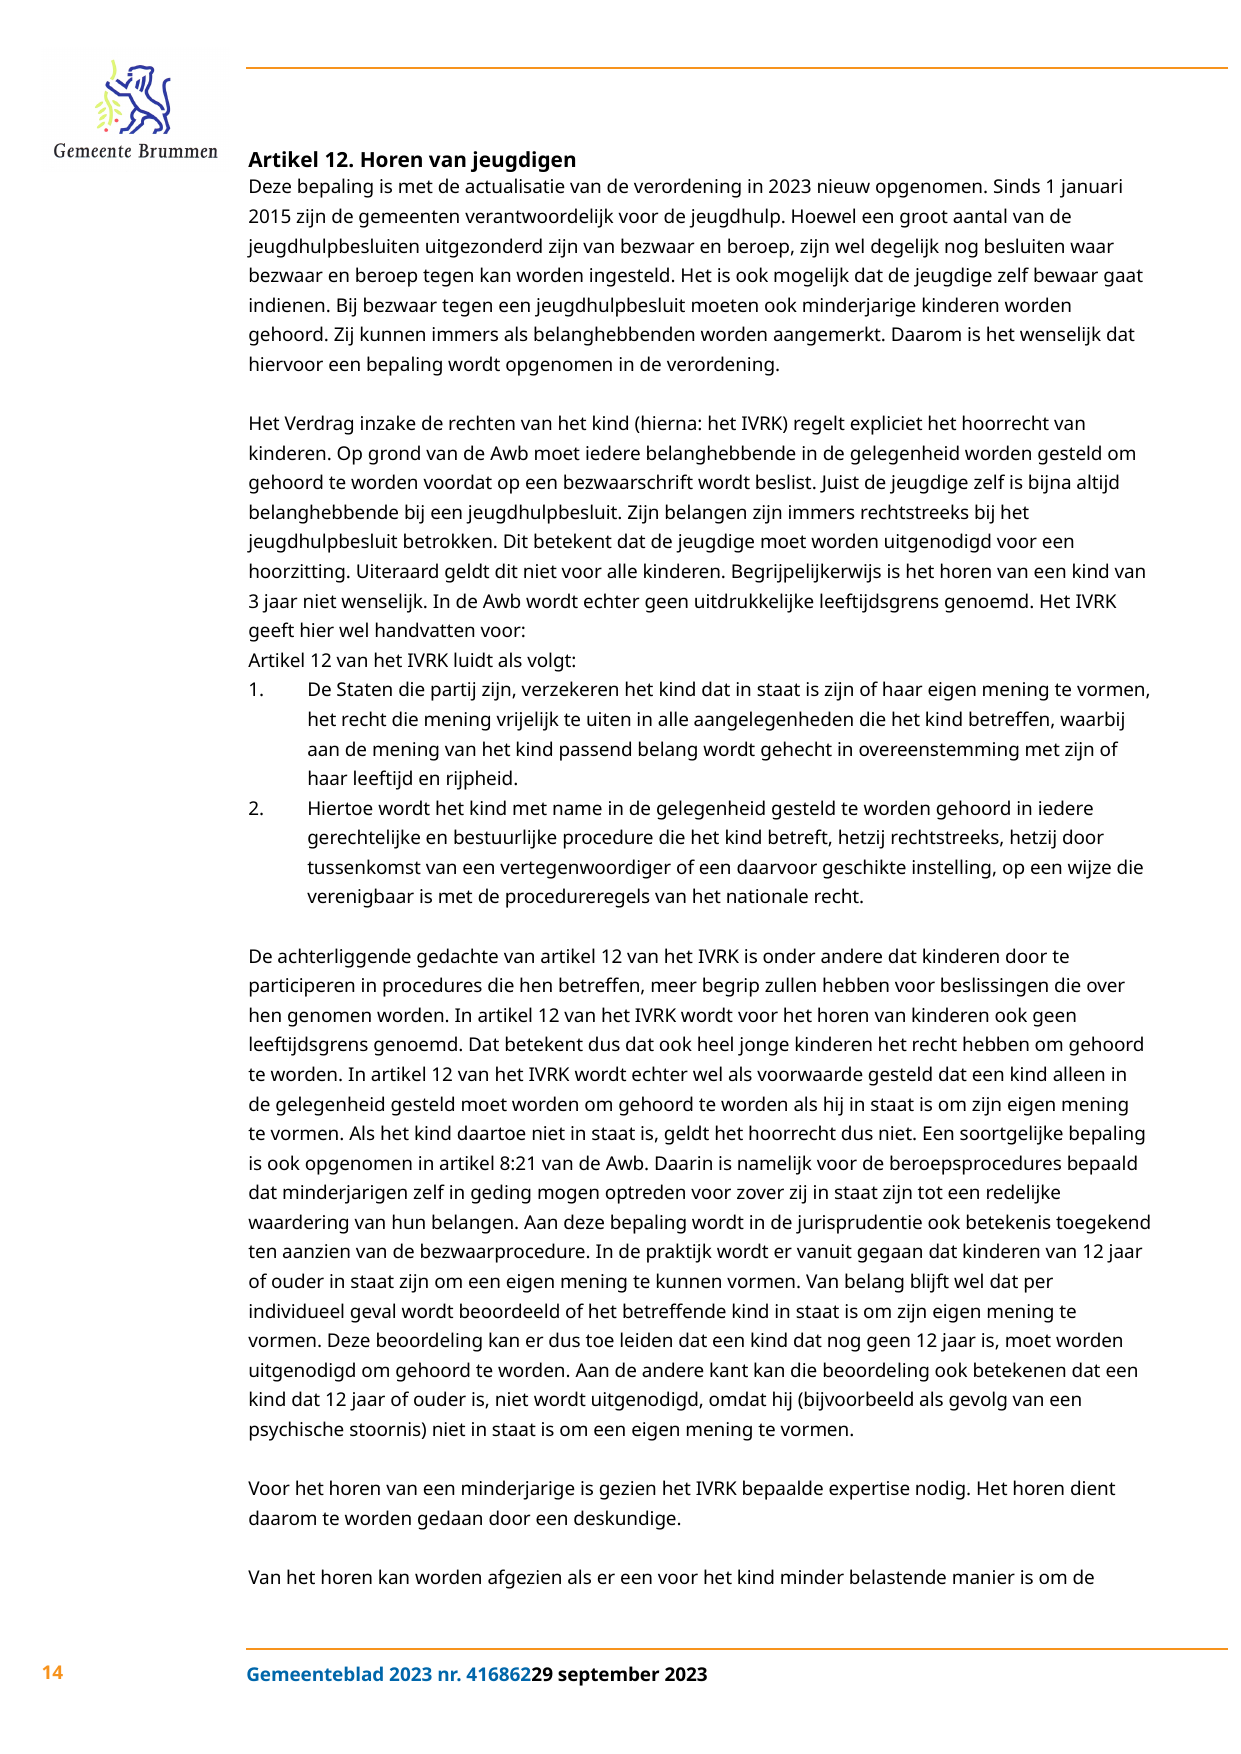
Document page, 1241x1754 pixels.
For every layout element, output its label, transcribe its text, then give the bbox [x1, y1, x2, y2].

list De Staten die partij zijn, verzekeren het kind dat in staat is zijn of haar eigen mening te vormen, het recht die mening vrijelijk te uiten in alle aangelegenheden die het kind betreffen, waarbij aan de mening van het kind passend belang wordt gehecht in overeenstemming met zijn of haar leeftijd en rijpheid. [248, 677, 1152, 791]
text De achterliggende gedachte van artikel 12 van het IVRK is onder andere dat kinderen door te participeren in procedures die hen betreffen, meer begrip zullen hebben voor beslissingen die over hen genomen worden. In artikel 12 van het IVRK wordt voor het horen van kinderen ook geen leeftijdsgrens genoemd. Dat betekent dus dat ook heel jonge kinderen het recht hebben om gehoord te worden. In artikel 12 van het IVRK wordt echter wel als voorwaarde gesteld dat een kind alleen in de gelegenheid gesteld moet worden om gehoord te worden als hij in staat is om zijn eigen mening te vormen. Als het kind daartoe niet in staat is, geldt het hoorrecht dus niet. Een soortgelijke bepaling is ook opgenomen in artikel 8:21 van de Awb. Daarin is namelijk voor de beroepsprocedures bepaald dat minderjarigen zelf in geding mogen optreden voor zover zij in staat zijn tot een redelijke waardering van hun belangen. Aan deze bepaling wordt in de jurisprudentie ook betekenis toegekend ten aanzien van de bezwaarprocedure. In de praktijk wordt er vanuit gegaan dat kinderen van 12 jaar of ouder in staat zijn om een eigen mening te kunnen vormen. Van belang blijft wel dat per individueel geval wordt beoordeeld of het betreffende kind in staat is om zijn eigen mening te vormen. Deze beoordeling kan er dus toe leiden dat een kind dat nog geen 12 jaar is, moet worden uitgenodigd om gehoord te worden. Aan de andere kant kan die beoordeling ook betekenen dat een kind dat 12 jaar of ouder is, niet wordt uitgenodigd, omdat hij (bijvoorbeeld als gevolg van een psychische stoornis) niet in staat is om een eigen mening te vormen. [248, 943, 1152, 1442]
text Van het horen kan worden afgezien als er een voor het kind minder belastende manier is om de [248, 1564, 1152, 1590]
text Het Verdrag inzake de rechten van het kind (hierna: het IVRK) regelt expliciet het hoorrecht van kinderen. Op grond van de Awb moet iedere belanghebbende in de gelegenheid worden gesteld om gehoord te worden voordat op een bezwaarschrift wordt beslist. Juist de jeugdige zelf is bijna altijd belanghebbende bij een jeugdhulpbesluit. Zijn belangen zijn immers rechtstreeks bij het jeugdhulpbesluit betrokken. Dit betekent dat de jeugdige moet worden uitgenodigd voor een hoorzitting. Uiteraard geldt dit niet voor alle kinderen. Begrijpelijkerwijs is het horen van een kind van 3 jaar niet wenselijk. In de Awb wordt echter geen uitdrukkelijke leeftijdsgrens genoemd. Het IVRK geeft hier wel handvatten voor: [248, 410, 1152, 643]
text Voor het horen van een minderjarige is gezien het IVRK bepaalde expertise nodig. Het horen dient daarom te worden gedaan door een deskundige. [248, 1475, 1152, 1531]
list Hiertoe wordt het kind met name in de gelegenheid gesteld te worden gehoord in iedere gerechtelijke en bestuurlijke procedure die het kind betreft, hetzij rechtstreeks, hetzij door tussenkomst van een vertegenwoordiger of een daarvoor geschikte instelling, op een wijze die verenigbaar is met de procedureregels van het nationale recht. [248, 795, 1152, 909]
text Artikel 12. Horen van jeugdigen [248, 145, 1152, 174]
picture [41, 47, 231, 172]
text Artikel 12 van het IVRK luidt als volgt: [248, 647, 1152, 673]
text Deze bepaling is met de actualisatie van de verordening in 2023 nieuw opgenomen. Sinds 1 januari 2015 zijn de gemeenten verantwoordelijk voor de jeugdhulp. Hoewel een groot aantal van de jeugdhulpbesluiten uitgezonderd zijn van bezwaar en beroep, zijn wel degelijk nog besluiten waar bezwaar en beroep tegen kan worden ingesteld. Het is ook mogelijk dat de jeugdige zelf bewaar gaat indienen. Bij bezwaar tegen een jeugdhulpbesluit moeten ook minderjarige kinderen worden gehoord. Zij kunnen immers als belanghebbenden worden aangemerkt. Daarom is het wenselijk dat hiervoor een bepaling wordt opgenomen in de verordening. [248, 174, 1152, 377]
